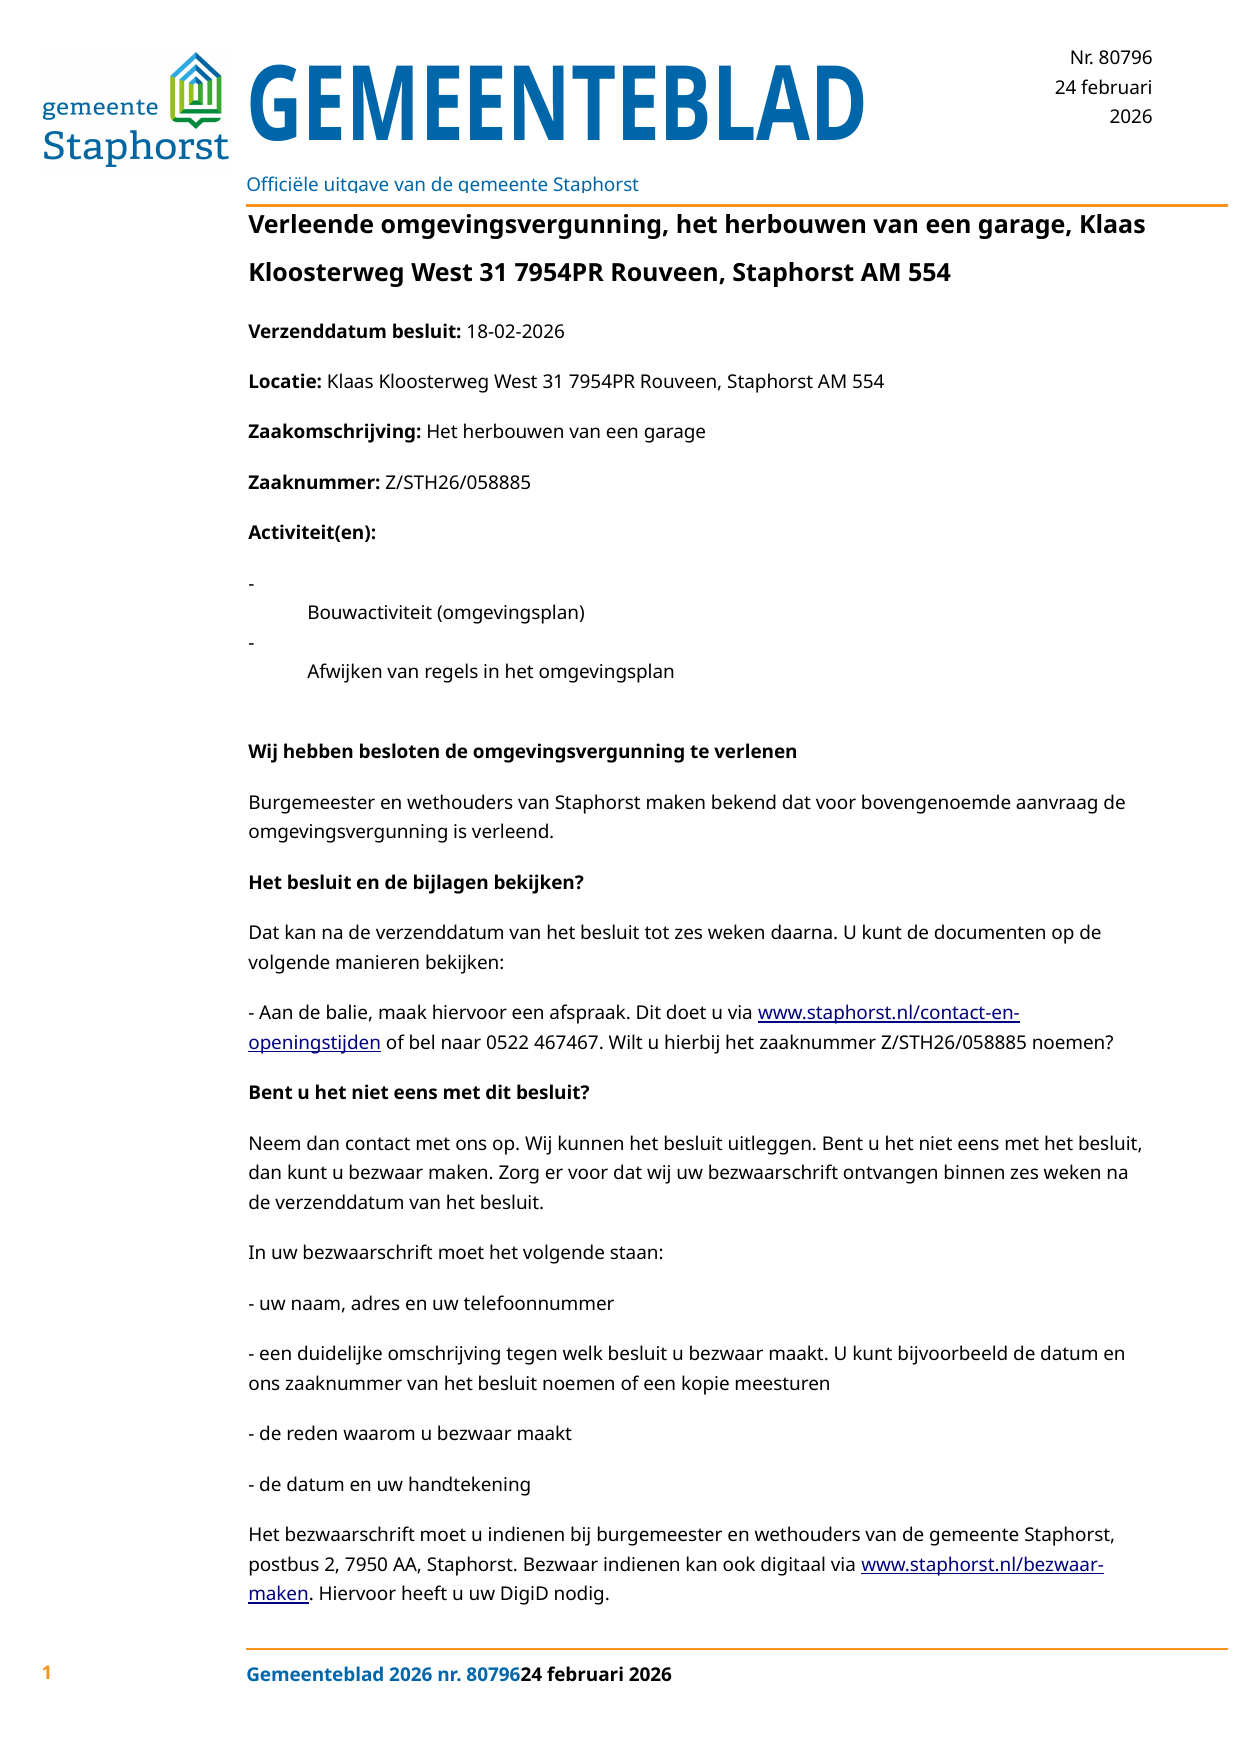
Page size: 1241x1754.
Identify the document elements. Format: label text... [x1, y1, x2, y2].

text Activiteit(en): [248, 519, 1152, 545]
text In uw bezwaarschrift moet het volgende staan: [248, 1239, 1152, 1265]
text - een duidelijke omschrijving tegen welk besluit u bezwaar maakt. U kunt bijvoorbeeld de datum en ons zaaknummer van het besluit noemen of een kopie meesturen [248, 1340, 1152, 1396]
text - de datum en uw handtekening [248, 1471, 1152, 1497]
list Bouwactiviteit (omgevingsplan) [248, 599, 1152, 625]
text Verleende omgevingsvergunning, het herbouwen van een garage, Klaas Kloosterweg West 31 7954PR Rouveen, Staphorst AM 554 [248, 207, 1152, 288]
text - de reden waarom u bezwaar maakt [248, 1420, 1152, 1446]
text Bent u het niet eens met dit besluit? [248, 1079, 1152, 1105]
text - uw naam, adres en uw telefoonnummer [248, 1290, 1152, 1316]
text Het bezwaarschrift moet u indienen bij burgemeester en wethouders van de gemeente Staphorst, postbus 2, 7950 AA, Staphorst. Bezwaar indienen kan ook digitaal via www.staphorst.nl/bezwaar-maken. Hiervoor heeft u uw DigiD nodig. [248, 1521, 1152, 1606]
text Wij hebben besloten de omgevingsvergunning te verlenen [248, 739, 1152, 764]
text Verzenddatum besluit: 18-02-2026 [248, 318, 1152, 344]
text Zaakomschrijving: Het herbouwen van een garage [248, 419, 1152, 444]
text - Aan de balie, maak hiervoor een afspraak. Dit doet u via www.staphorst.nl/contact-en-openingstijden of bel naar 0522 467467. Wilt u hierbij het zaaknummer Z/STH26/058885 noemen? [248, 999, 1152, 1055]
text Locatie: Klaas Kloosterweg West 31 7954PR Rouveen, Staphorst AM 554 [248, 368, 1152, 394]
text Neem dan contact met ons op. Wij kunnen het besluit uitleggen. Bent u het niet eens met het besluit, dan kunt u bezwaar maken. Zorg er voor dat wij uw bezwaarschrift ontvangen binnen zes weken na de verzenddatum van het besluit. [248, 1130, 1152, 1215]
list Afwijken van regels in het omgevingsplan [248, 659, 1152, 684]
text Dat kan na de verzenddatum van het besluit tot zes weken daarna. U kunt de documenten op de volgende manieren bekijken: [248, 919, 1152, 975]
text Zaaknummer: Z/STH26/058885 [248, 469, 1152, 495]
text Burgemeester en wethouders van Staphorst maken bekend dat voor bovengenoemde aanvraag de omgevingsvergunning is verleend. [248, 789, 1152, 844]
text Het besluit en de bijlagen bekijken? [248, 869, 1152, 895]
picture [41, 47, 231, 172]
